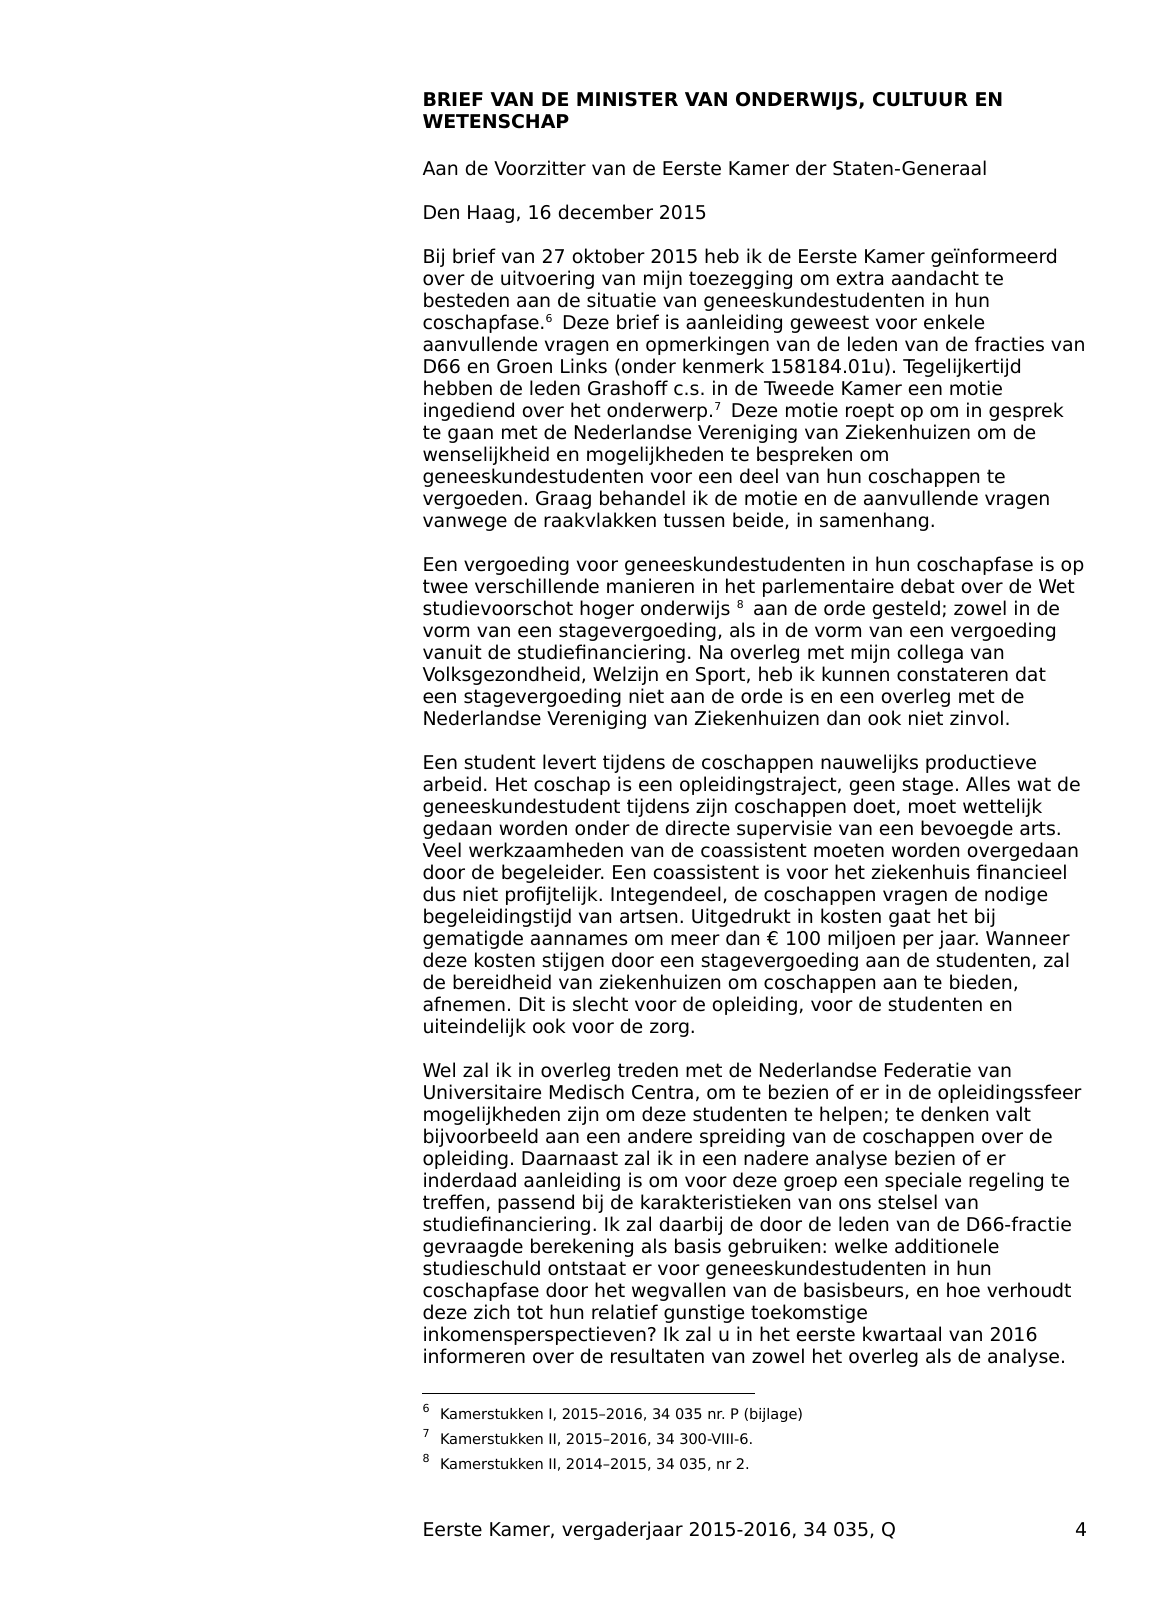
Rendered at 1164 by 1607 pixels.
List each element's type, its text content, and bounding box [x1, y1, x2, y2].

text Den Haag, 16 december 2015 [422, 202, 1087, 224]
text Aan de Voorzitter van de Eerste Kamer der Staten-Generaal [422, 158, 1087, 180]
subtitle BRIEF VAN DE MINISTER VAN ONDERWIJS, CULTUUR EN WETENSCHAP [422, 89, 1087, 133]
text Bij brief van 27 oktober 2015 heb ik de Eerste Kamer geïnformeerd over de uitvoering van mijn toezegging om extra aandacht te besteden aan de situatie van geneeskundestudenten in hun coschapfase. Deze brief is aanleiding geweest voor enkele aanvullende vragen en opmerkingen van de leden van de fracties van D66 en Groen Links (onder kenmerk 158184.01u). Tegelijkertijd hebben de leden Grashoff c.s. in de Tweede Kamer een motie ingediend over het onderwerp. Deze motie roept op om in gesprek te gaan met de Nederlandse Vereniging van Ziekenhuizen om de wenselijkheid en mogelijkheden te bespreken om geneeskundestudenten voor een deel van hun coschappen te vergoeden. Graag behandel ik de motie en de aanvullende vragen vanwege de raakvlakken tussen beide, in samenhang. [422, 246, 1087, 532]
text Een student levert tijdens de coschappen nauwelijks productieve arbeid. Het coschap is een opleidingstraject, geen stage. Alles wat de geneeskundestudent tijdens zijn coschappen doet, moet wettelijk gedaan worden onder de directe supervisie van een bevoegde arts. Veel werkzaamheden van de coassistent moeten worden overgedaan door de begeleider. Een coassistent is voor het ziekenhuis financieel dus niet profijtelijk. Integendeel, de coschappen vragen de nodige begeleidingstijd van artsen. Uitgedrukt in kosten gaat het bij gematigde aannames om meer dan € 100 miljoen per jaar. Wanneer deze kosten stijgen door een stagevergoeding aan de studenten, zal de bereidheid van ziekenhuizen om coschappen aan te bieden, afnemen. Dit is slecht voor de opleiding, voor de studenten en uiteindelijk ook voor de zorg. [422, 752, 1087, 1038]
text Kamerstukken II, 2015–2016, 34 300-VIII-6. [422, 1427, 1087, 1449]
text Wel zal ik in overleg treden met de Nederlandse Federatie van Universitaire Medisch Centra, om te bezien of er in de opleidingssfeer mogelijkheden zijn om deze studenten te helpen; te denken valt bijvoorbeeld aan een andere spreiding van de coschappen over de opleiding. Daarnaast zal ik in een nadere analyse bezien of er inderdaad aanleiding is om voor deze groep een speciale regeling te treffen, passend bij de karakteristieken van ons stelsel van studiefinanciering. Ik zal daarbij de door de leden van de D66-fractie gevraagde berekening als basis gebruiken: welke additionele studieschuld ontstaat er voor geneeskundestudenten in hun coschapfase door het wegvallen van de basisbeurs, en hoe verhoudt deze zich tot hun relatief gunstige toekomstige inkomensperspectieven? Ik zal u in het eerste kwartaal van 2016 informeren over de resultaten van zowel het overleg als de analyse. [422, 1060, 1087, 1368]
text Kamerstukken I, 2015–2016, 34 035 nr. P (bijlage) [422, 1402, 1087, 1424]
text Een vergoeding voor geneeskundestudenten in hun coschapfase is op twee verschillende manieren in het parlementaire debat over de Wet studievoorschot hoger onderwijs aan de orde gesteld; zowel in de vorm van een stagevergoeding, als in de vorm van een vergoeding vanuit de studiefinanciering. Na overleg met mijn collega van Volksgezondheid, Welzijn en Sport, heb ik kunnen constateren dat een stagevergoeding niet aan de orde is en een overleg met de Nederlandse Vereniging van Ziekenhuizen dan ook niet zinvol. [422, 554, 1087, 730]
text Kamerstukken II, 2014–2015, 34 035, nr 2. [422, 1452, 1087, 1474]
